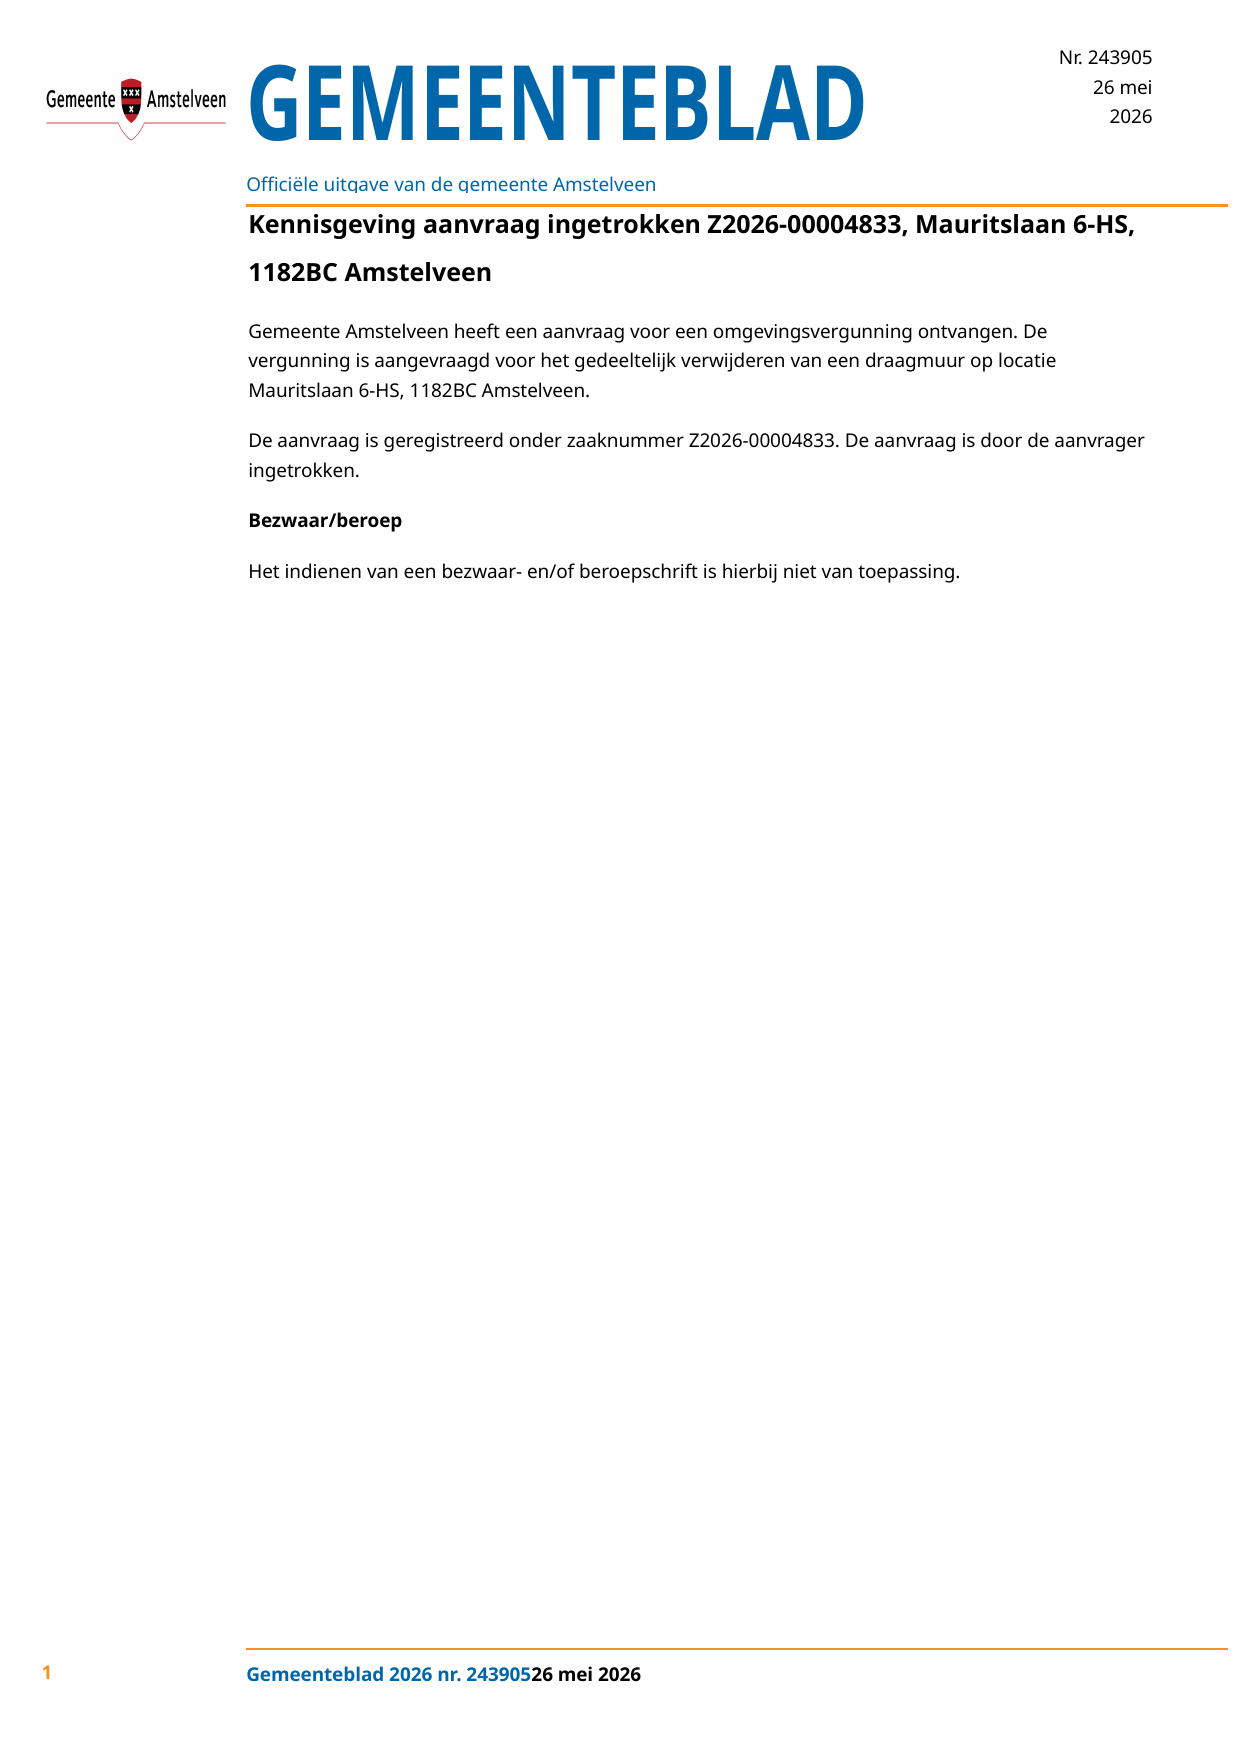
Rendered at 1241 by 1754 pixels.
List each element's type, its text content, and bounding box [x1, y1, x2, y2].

text Het indienen van een bezwaar- en/of beroepschrift is hierbij niet van toepassing. [248, 558, 1152, 584]
picture [41, 47, 231, 172]
text De aanvraag is geregistreerd onder zaaknummer Z2026-00004833. De aanvraag is door de aanvrager ingetrokken. [248, 427, 1152, 483]
text Gemeente Amstelveen heeft een aanvraag voor een omgevingsvergunning ontvangen. De vergunning is aangevraagd voor het gedeeltelijk verwijderen van een draagmuur op locatie Mauritslaan 6-HS, 1182BC Amstelveen. [248, 318, 1152, 403]
text Bezwaar/beroep [248, 507, 1152, 533]
text Kennisgeving aanvraag ingetrokken Z2026-00004833, Mauritslaan 6-HS, 1182BC Amstelveen [248, 207, 1152, 288]
